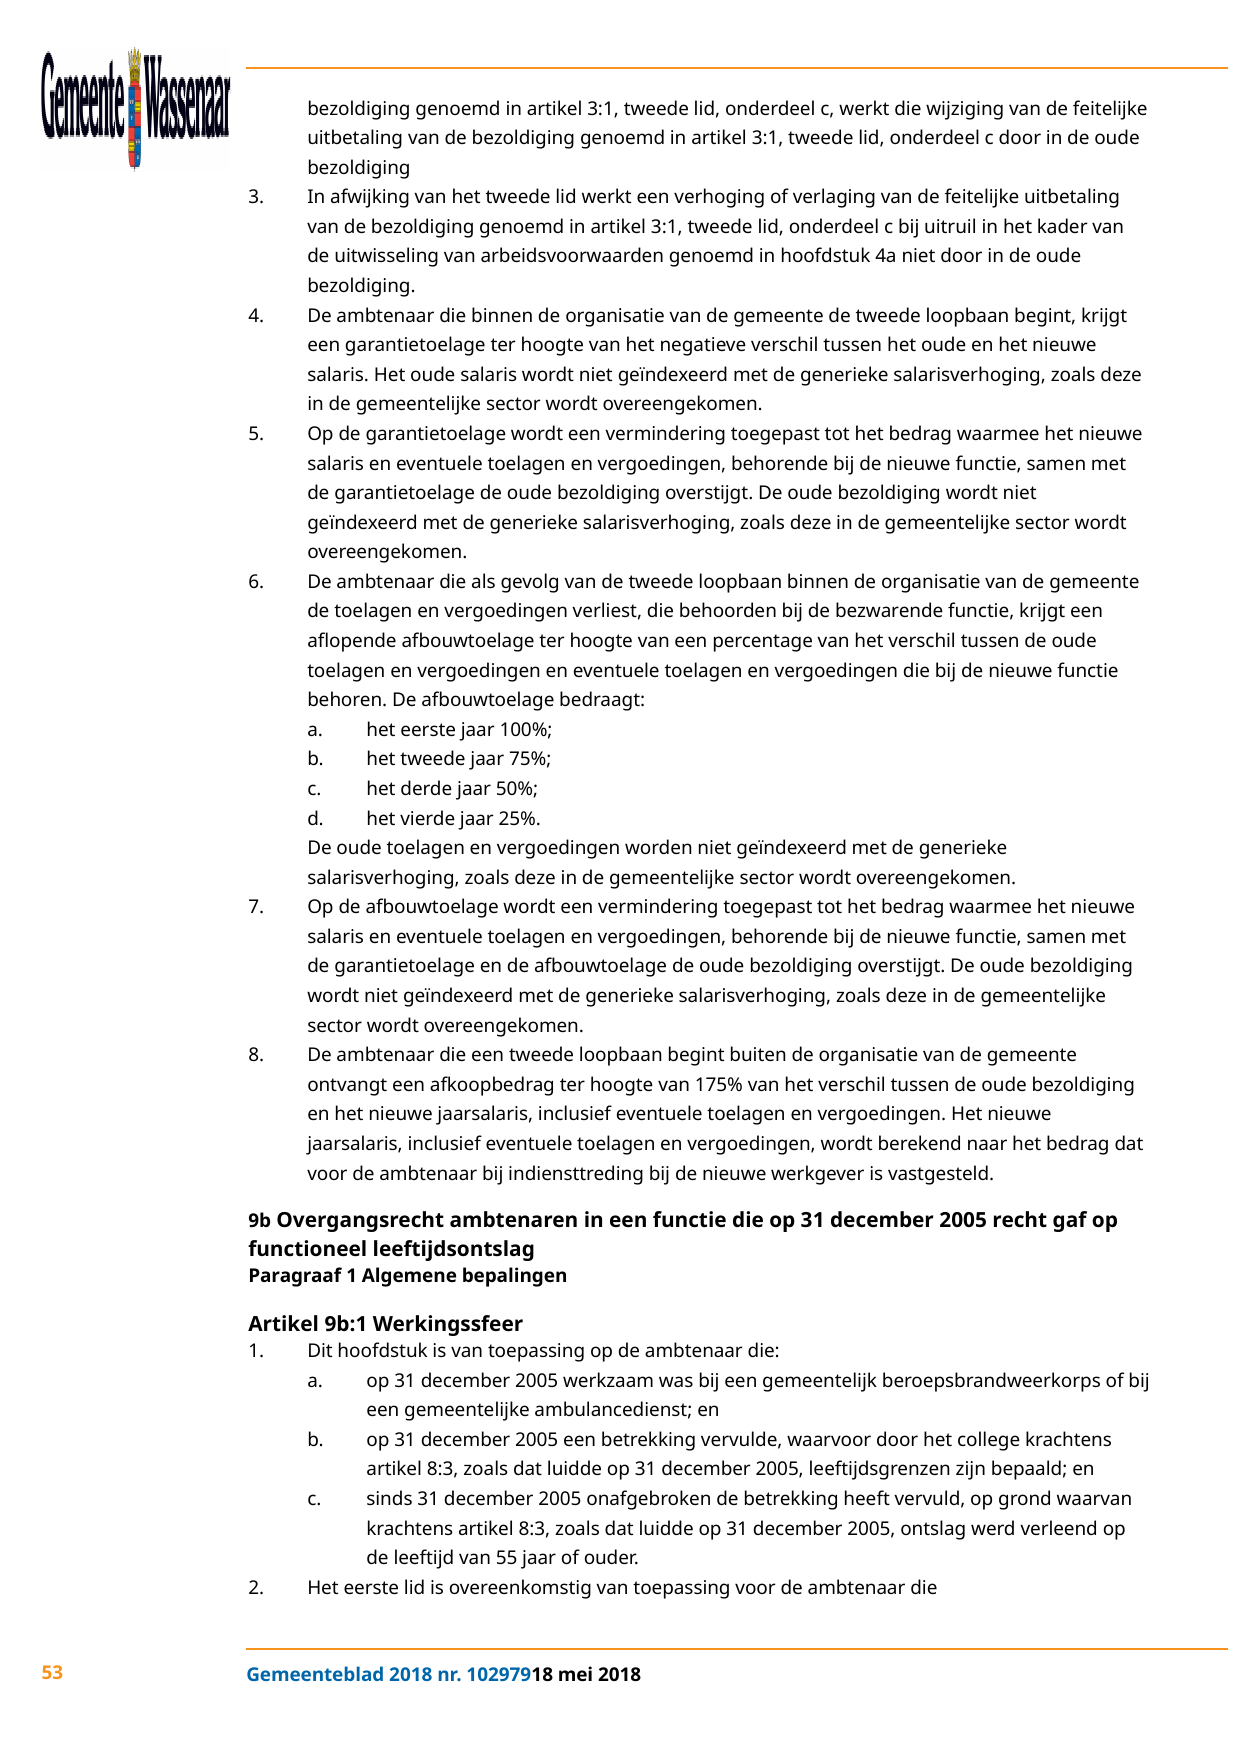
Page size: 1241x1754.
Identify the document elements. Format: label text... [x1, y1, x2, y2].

list Op de garantietoelage wordt een vermindering toegepast tot het bedrag waarmee het nieuwe salaris en eventuele toelagen en vergoedingen, behorende bij de nieuwe functie, samen met de garantietoelage de oude bezoldiging overstijgt. De oude bezoldiging wordt niet geïndexeerd met de generieke salarisverhoging, zoals deze in de gemeentelijke sector wordt overeengekomen. [248, 420, 1152, 564]
list De ambtenaar die een tweede loopbaan begint buiten de organisatie van de gemeente ontvangt een afkoopbedrag ter hoogte van 175% van het verschil tussen de oude bezoldiging en het nieuwe jaarsalaris, inclusief eventuele toelagen en vergoedingen. Het nieuwe jaarsalaris, inclusief eventuele toelagen en vergoedingen, wordt berekend naar het bedrag dat voor de ambtenaar bij indiensttreding bij de nieuwe werkgever is vastgesteld. [248, 1041, 1152, 1186]
list bezoldiging genoemd in artikel 3:1, tweede lid, onderdeel c, werkt die wijziging van de feitelijke uitbetaling van de bezoldiging genoemd in artikel 3:1, tweede lid, onderdeel c door in de oude bezoldiging [248, 95, 1152, 180]
text 9b Overgangsrecht ambtenaren in een functie die op 31 december 2005 recht gaf op functioneel leeftijdsontslag [248, 1205, 1152, 1262]
list Dit hoofdstuk is van toepassing op de ambtenaar die: [248, 1337, 1152, 1363]
list In afwijking van het tweede lid werkt een verhoging of verlaging van de feitelijke uitbetaling van de bezoldiging genoemd in artikel 3:1, tweede lid, onderdeel c bij uitruil in het kader van de uitwisseling van arbeidsvoorwaarden genoemd in hoofdstuk 4a niet door in de oude bezoldiging. [248, 183, 1152, 298]
text Paragraaf 1 Algemene bepalingen [248, 1262, 1152, 1288]
list Het eerste lid is overeenkomstig van toepassing voor de ambtenaar die [248, 1574, 1152, 1600]
list Op de afbouwtoelage wordt een vermindering toegepast tot het bedrag waarmee het nieuwe salaris en eventuele toelagen en vergoedingen, behorende bij de nieuwe functie, samen met de garantietoelage en de afbouwtoelage de oude bezoldiging overstijgt. De oude bezoldiging wordt niet geïndexeerd met de generieke salarisverhoging, zoals deze in de gemeentelijke sector wordt overeengekomen. [248, 893, 1152, 1038]
list het eerste jaar 100%; [307, 716, 1152, 742]
list De ambtenaar die als gevolg van de tweede loopbaan binnen de organisatie van de gemeente de toelagen en vergoedingen verliest, die behoorden bij de bezwarende functie, krijgt een aflopende afbouwtoelage ter hoogte van een percentage van het verschil tussen de oude toelagen en vergoedingen en eventuele toelagen en vergoedingen die bij de nieuwe functie behoren. De afbouwtoelage bedraagt: [248, 568, 1152, 712]
list het tweede jaar 75%; [307, 746, 1152, 771]
list sinds 31 december 2005 onafgebroken de betrekking heeft vervuld, op grond waarvan krachtens artikel 8:3, zoals dat luidde op 31 december 2005, ontslag werd verleend op de leeftijd van 55 jaar of ouder. [307, 1485, 1152, 1570]
list op 31 december 2005 een betrekking vervulde, waarvoor door het college krachtens artikel 8:3, zoals dat luidde op 31 december 2005, leeftijdsgrenzen zijn bepaald; en [307, 1426, 1152, 1481]
picture [41, 47, 231, 172]
list het vierde jaar 25%. [307, 805, 1152, 831]
list De oude toelagen en vergoedingen worden niet geïndexeerd met de generieke salarisverhoging, zoals deze in de gemeentelijke sector wordt overeengekomen. [248, 834, 1152, 890]
list het derde jaar 50%; [307, 775, 1152, 801]
list De ambtenaar die binnen de organisatie van de gemeente de tweede loopbaan begint, krijgt een garantietoelage ter hoogte van het negatieve verschil tussen het oude en het nieuwe salaris. Het oude salaris wordt niet geïndexeerd met de generieke salarisverhoging, zoals deze in de gemeentelijke sector wordt overeengekomen. [248, 302, 1152, 416]
list op 31 december 2005 werkzaam was bij een gemeentelijk beroepsbrandweerkorps of bij een gemeentelijke ambulancedienst; en [307, 1367, 1152, 1422]
text Artikel 9b:1 Werkingssfeer [248, 1309, 1152, 1337]
